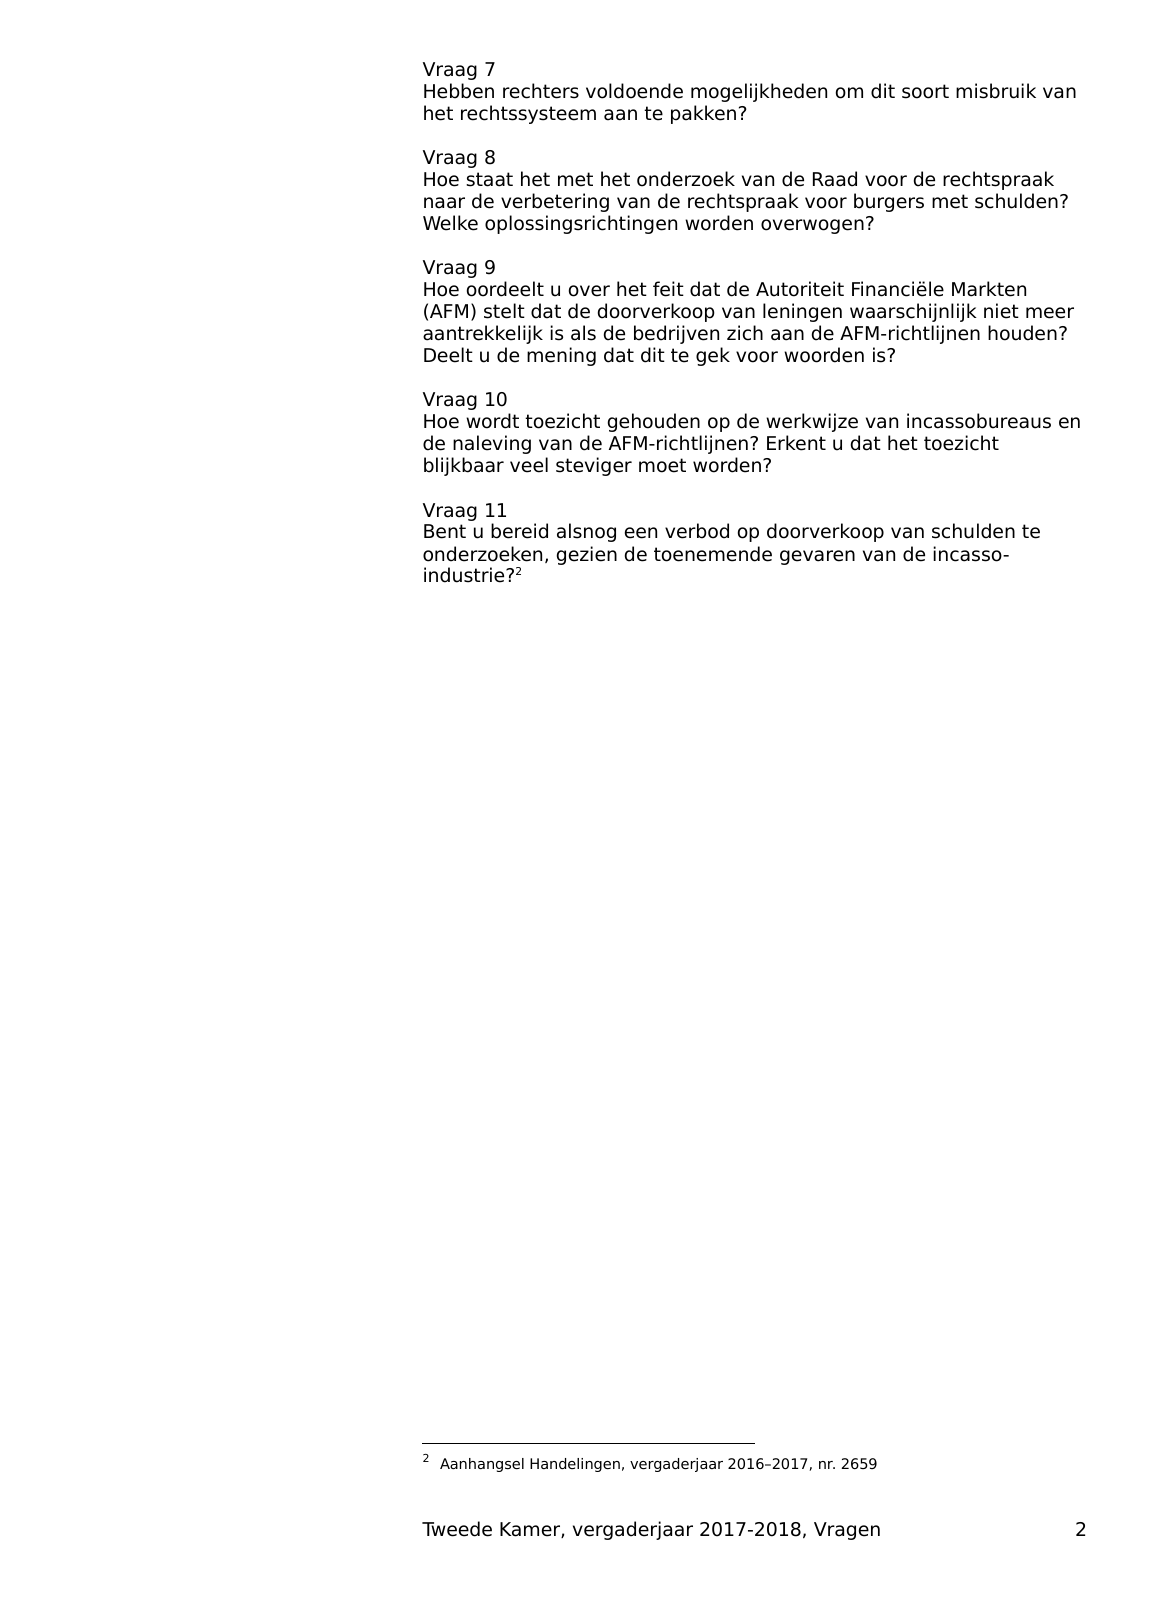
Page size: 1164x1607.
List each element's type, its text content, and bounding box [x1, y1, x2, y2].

text Vraag 7 [422, 59, 1087, 81]
text Bent u bereid alsnog een verbod op doorverkoop van schulden te onderzoeken, gezien de toenemende gevaren van de incasso-industrie? [422, 521, 1087, 587]
text Vraag 11 [422, 499, 1087, 521]
text Hoe oordeelt u over het feit dat de Autoriteit Financiële Markten (AFM) stelt dat de doorverkoop van leningen waarschijnlijk niet meer aantrekkelijk is als de bedrijven zich aan de AFM-richtlijnen houden? Deelt u de mening dat dit te gek voor woorden is? [422, 279, 1087, 367]
text Vraag 8 [422, 147, 1087, 169]
text Hoe wordt toezicht gehouden op de werkwijze van incassobureaus en de naleving van de AFM-richtlijnen? Erkent u dat het toezicht blijkbaar veel steviger moet worden? [422, 411, 1087, 477]
text Hoe staat het met het onderzoek van de Raad voor de rechtspraak naar de verbetering van de rechtspraak voor burgers met schulden? Welke oplossingsrichtingen worden overwogen? [422, 169, 1087, 235]
text Hebben rechters voldoende mogelijkheden om dit soort misbruik van het rechtssysteem aan te pakken? [422, 81, 1087, 125]
text Aanhangsel Handelingen, vergaderjaar 2016–2017, nr. 2659 [422, 1452, 1087, 1474]
text Vraag 10 [422, 389, 1087, 411]
text Vraag 9 [422, 257, 1087, 279]
